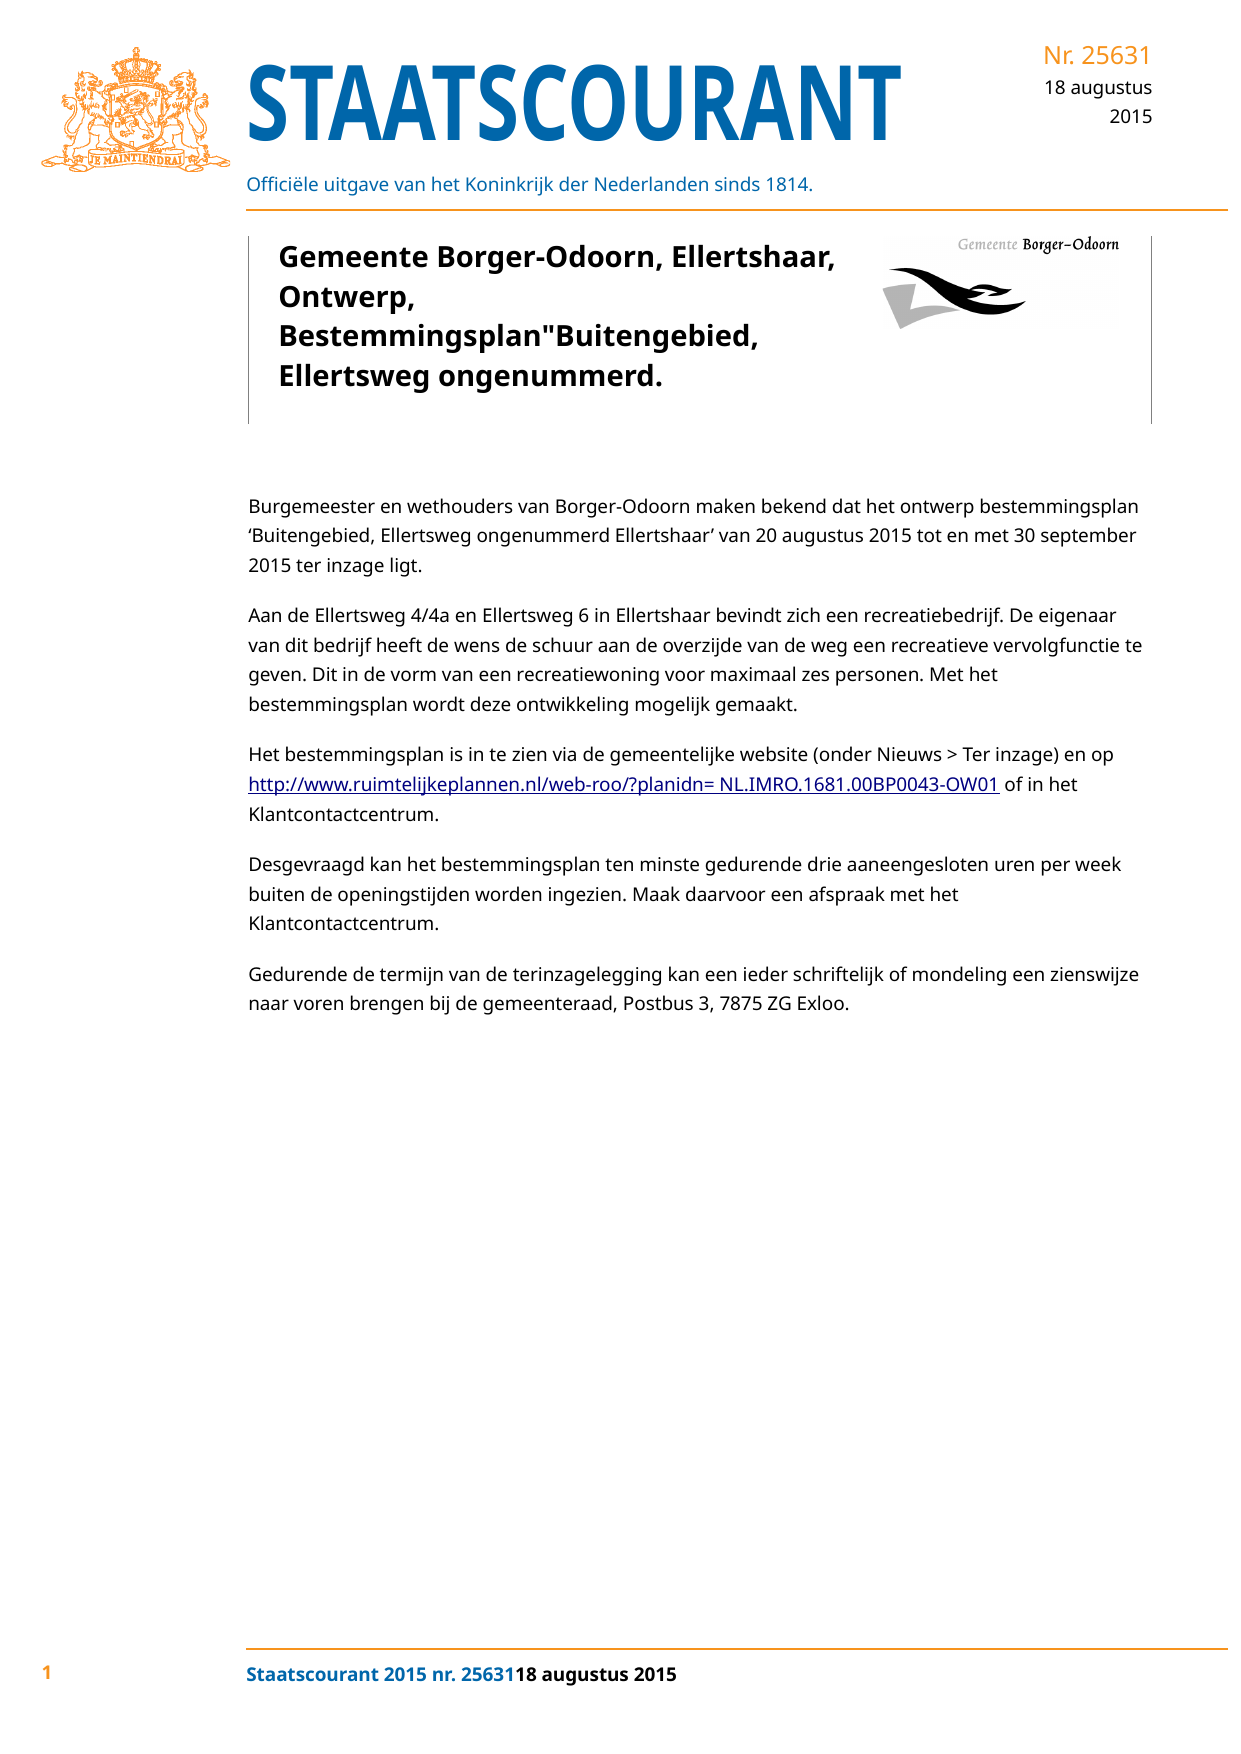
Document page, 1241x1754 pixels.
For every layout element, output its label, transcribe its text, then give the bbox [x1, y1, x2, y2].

picture [882, 236, 1119, 329]
text Desgevraagd kan het bestemmingsplan ten minste gedurende drie aaneengesloten uren per week buiten de openingstijden worden ingezien. Maak daarvoor een afspraak met het Klantcontactcentrum. [248, 851, 1152, 936]
text Burgemeester en wethouders van Borger-Odoorn maken bekend dat het ontwerp bestemmingsplan ‘Buitengebied, Ellertsweg ongenummerd Ellertshaar’ van 20 augustus 2015 tot en met 30 september 2015 ter inzage ligt. [248, 493, 1152, 578]
table_header Gemeente Borger-Odoorn, Ellertshaar, Ontwerp, Bestemmingsplan"Buitengebied, Ellertsweg ongenummerd. [249, 236, 850, 424]
text Het bestemmingsplan is in te zien via de gemeentelijke website (onder Nieuws > Ter inzage) en op http://www.ruimtelijkeplannen.nl/web-roo/?planidn= NL.IMRO.1681.00BP0043-OW01 of in het Klantcontactcentrum. [248, 742, 1152, 827]
table_header [850, 236, 1151, 424]
picture [41, 47, 231, 172]
text Gedurende de termijn van de terinzagelegging kan een ieder schriftelijk of mondeling een zienswijze naar voren brengen bij de gemeenteraad, Postbus 3, 7875 ZG Exloo. [248, 961, 1152, 1016]
text Aan de Ellertsweg 4/4a en Ellertsweg 6 in Ellertshaar bevindt zich een recreatiebedrijf. De eigenaar van dit bedrijf heeft de wens de schuur aan de overzijde van de weg een recreatieve vervolgfunctie te geven. Dit in de vorm van een recreatiewoning voor maximaal zes personen. Met het bestemmingsplan wordt deze ontwikkeling mogelijk gemaakt. [248, 602, 1152, 717]
